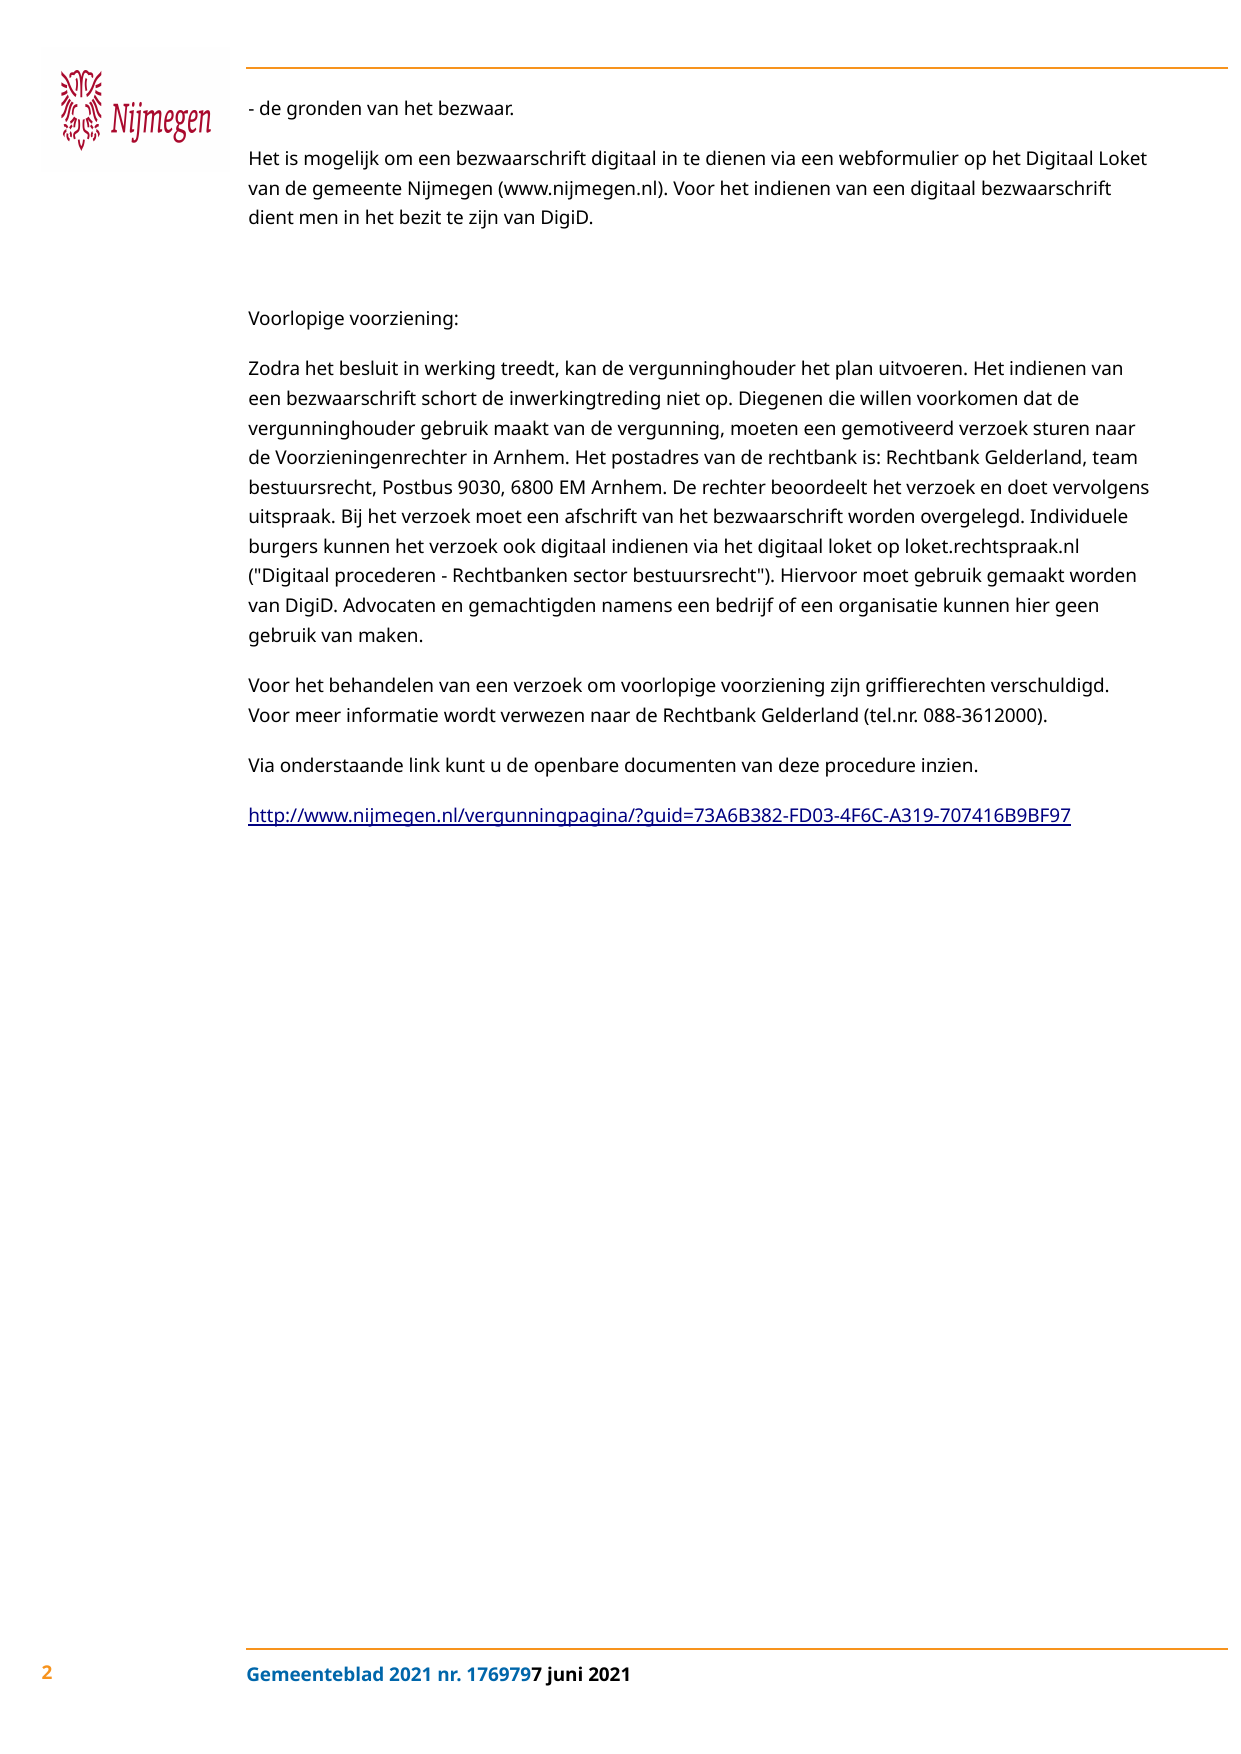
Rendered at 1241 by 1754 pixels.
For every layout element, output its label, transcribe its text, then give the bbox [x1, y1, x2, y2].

text Via onderstaande link kunt u de openbare documenten van deze procedure inzien. [248, 752, 1152, 778]
picture [41, 47, 231, 172]
text Voorlopige voorziening: [248, 305, 1152, 331]
text http://www.nijmegen.nl/vergunningpagina/?guid=73A6B382-FD03-4F6C-A319-707416B9BF97 [248, 803, 1152, 828]
text Zodra het besluit in werking treedt, kan de vergunninghouder het plan uitvoeren. Het indienen van een bezwaarschrift schort de inwerkingtreding niet op. Diegenen die willen voorkomen dat de vergunninghouder gebruik maakt van de vergunning, moeten een gemotiveerd verzoek sturen naar de Voorzieningenrechter in Arnhem. Het postadres van de rechtbank is: Rechtbank Gelderland, team bestuursrecht, Postbus 9030, 6800 EM Arnhem. De rechter beoordeelt het verzoek en doet vervolgens uitspraak. Bij het verzoek moet een afschrift van het bezwaarschrift worden overgelegd. Individuele burgers kunnen het verzoek ook digitaal indienen via het digitaal loket op loket.rechtspraak.nl ("Digitaal procederen - Rechtbanken sector bestuursrecht"). Hiervoor moet gebruik gemaakt worden van DigiD. Advocaten en gemachtigden namens een bedrijf of een organisatie kunnen hier geen gebruik van maken. [248, 356, 1152, 648]
text Het is mogelijk om een bezwaarschrift digitaal in te dienen via een webformulier op het Digitaal Loket van de gemeente Nijmegen (www.nijmegen.nl). Voor het indienen van een digitaal bezwaarschrift dient men in het bezit te zijn van DigiD. [248, 145, 1152, 230]
text Voor het behandelen van een verzoek om voorlopige voorziening zijn griffierechten verschuldigd. Voor meer informatie wordt verwezen naar de Rechtbank Gelderland (tel.nr. 088-3612000). [248, 672, 1152, 728]
text - de gronden van het bezwaar. [248, 95, 1152, 121]
